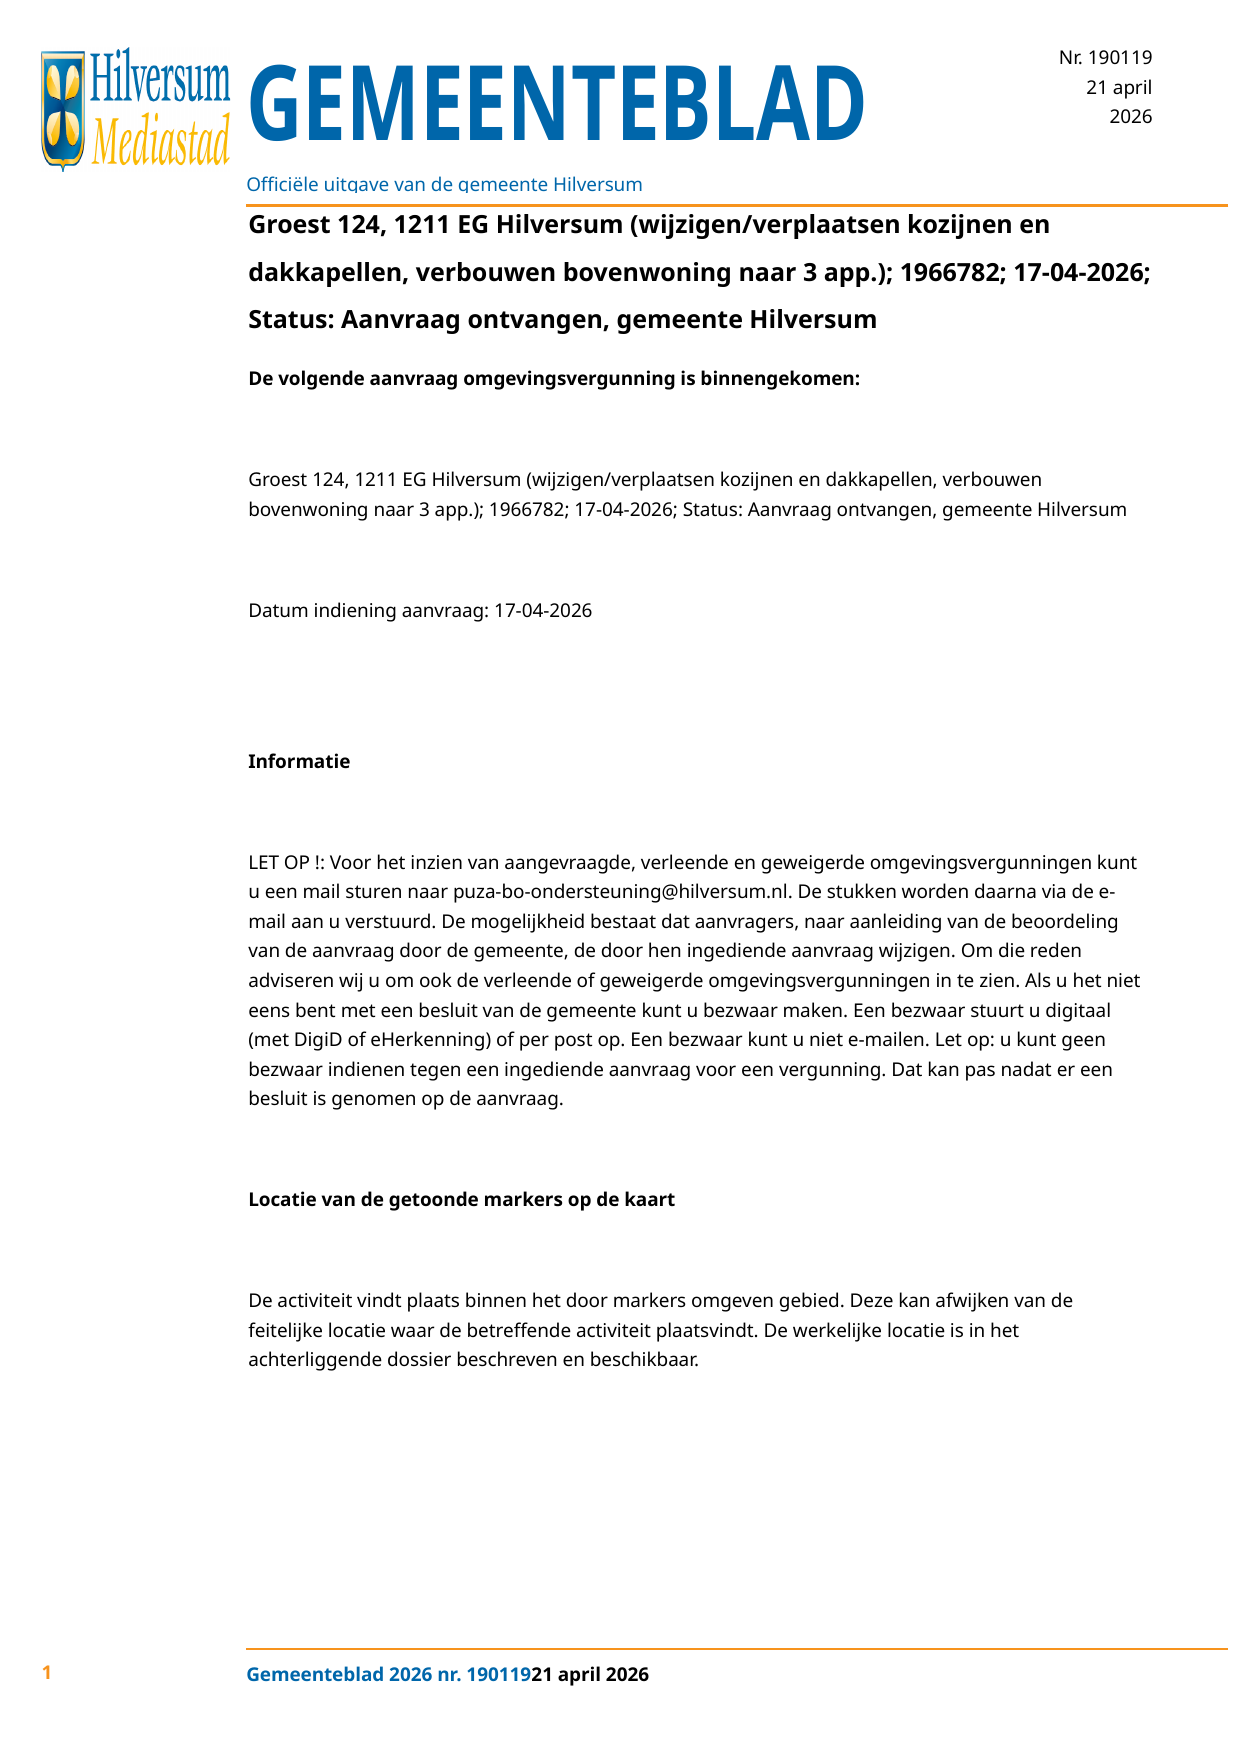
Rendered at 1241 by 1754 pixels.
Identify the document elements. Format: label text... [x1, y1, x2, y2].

text Datum indiening aanvraag: 17-04-2026 [248, 597, 1152, 622]
text Informatie [248, 748, 1152, 774]
text Groest 124, 1211 EG Hilversum (wijzigen/verplaatsen kozijnen en dakkapellen, verbouwen bovenwoning naar 3 app.); 1966782; 17-04-2026; Status: Aanvraag ontvangen, gemeente Hilversum [248, 207, 1152, 336]
text De volgende aanvraag omgevingsvergunning is binnengekomen: [248, 366, 1152, 391]
text De activiteit vindt plaats binnen het door markers omgeven gebied. Deze kan afwijken van de feitelijke locatie waar de betreffende activiteit plaatsvindt. De werkelijke locatie is in het achterliggende dossier beschreven en beschikbaar. [248, 1287, 1152, 1372]
text Groest 124, 1211 EG Hilversum (wijzigen/verplaatsen kozijnen en dakkapellen, verbouwen bovenwoning naar 3 app.); 1966782; 17-04-2026; Status: Aanvraag ontvangen, gemeente Hilversum [248, 466, 1152, 522]
picture [41, 47, 231, 172]
text Locatie van de getoonde markers op de kaart [248, 1186, 1152, 1212]
text LET OP !: Voor het inzien van aangevraagde, verleende en geweigerde omgevingsvergunningen kunt u een mail sturen naar puza-bo-ondersteuning@hilversum.nl. De stukken worden daarna via de e-mail aan u verstuurd. De mogelijkheid bestaat dat aanvragers, naar aanleiding van de beoordeling van de aanvraag door de gemeente, de door hen ingediende aanvraag wijzigen. Om die reden adviseren wij u om ook de verleende of geweigerde omgevingsvergunningen in te zien. Als u het niet eens bent met een besluit van de gemeente kunt u bezwaar maken. Een bezwaar stuurt u digitaal (met DigiD of eHerkenning) of per post op. Een bezwaar kunt u niet e-mailen. Let op: u kunt geen bezwaar indienen tegen een ingediende aanvraag voor een vergunning. Dat kan pas nadat er een besluit is genomen op de aanvraag. [248, 849, 1152, 1111]
